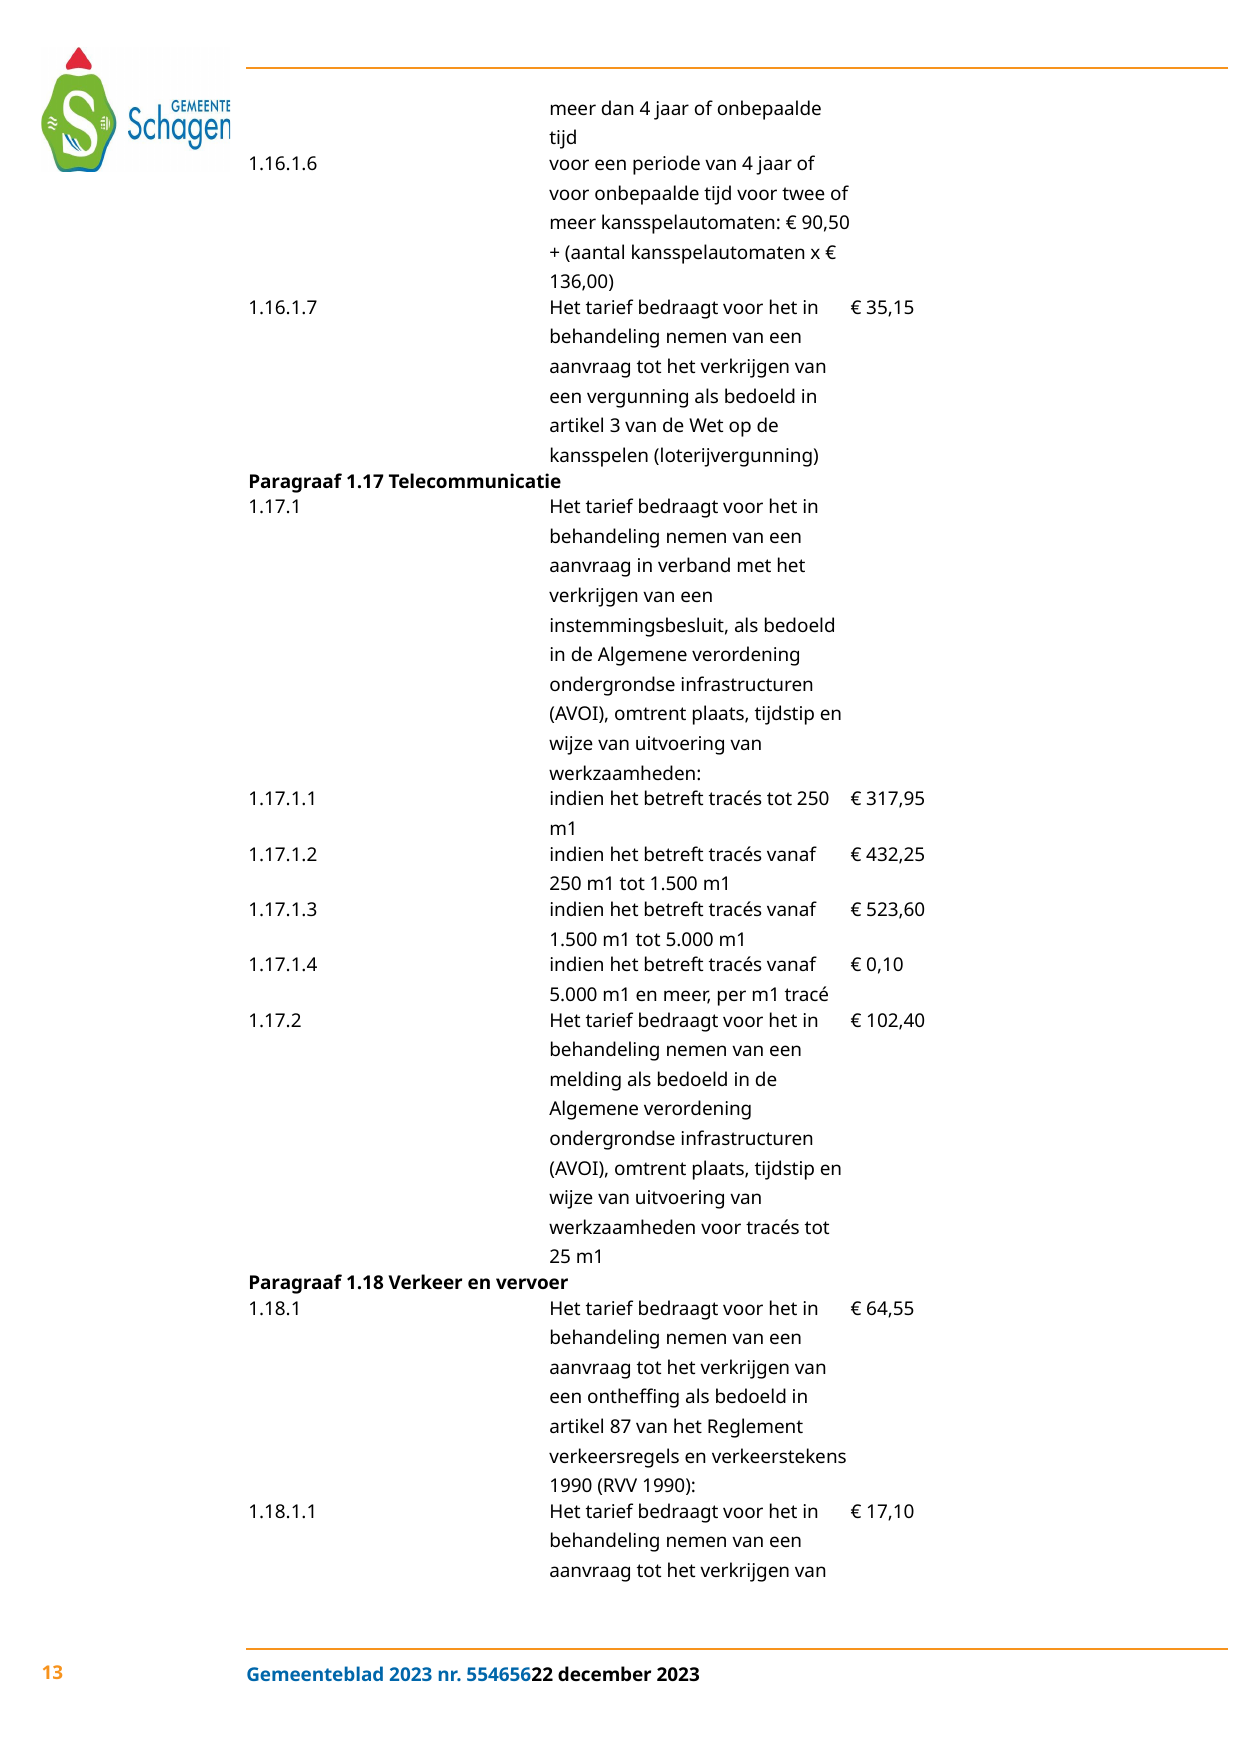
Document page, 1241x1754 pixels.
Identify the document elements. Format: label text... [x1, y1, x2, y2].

table_cell Het tarief bedraagt voor het in behandeling nemen van een aanvraag tot het verkrijgen van een ontheffing als bedoeld in artikel 87 van het Reglement verkeersregels en verkeerstekens 1990 (RVV 1990): [549, 1295, 850, 1498]
table_cell Het tarief bedraagt voor het in behandeling nemen van een aanvraag tot het verkrijgen van [549, 1498, 850, 1583]
table_cell € 64,55 [850, 1295, 1152, 1498]
table_cell Het tarief bedraagt voor het in behandeling nemen van een aanvraag in verband met het verkrijgen van een instemmingsbesluit, als bedoeld in de Algemene verordening ondergrondse infrastructuren (AVOI), omtrent plaats, tijdstip en wijze van uitvoering van werkzaamheden: [549, 494, 850, 786]
table_cell Het tarief bedraagt voor het in behandeling nemen van een melding als bedoeld in de Algemene verordening ondergrondse infrastructuren (AVOI), omtrent plaats, tijdstip en wijze van uitvoering van werkzaamheden voor tracés tot 25 m1 [549, 1007, 850, 1269]
table_cell € 17,10 [850, 1498, 1152, 1583]
table_cell [850, 150, 1152, 294]
table_cell indien het betreft tracés vanaf 5.000 m1 en meer, per m1 tracé [549, 951, 850, 1007]
table_cell indien het betreft tracés vanaf 1.500 m1 tot 5.000 m1 [549, 896, 850, 951]
table_cell voor een periode van 4 jaar of voor onbepaalde tijd voor twee of meer kansspelautomaten: € 90,50 + (aantal kansspelautomaten x € 136,00) [549, 150, 850, 294]
table_cell 1.17.1.4 [248, 951, 549, 1007]
table_cell 1.17.1.2 [248, 841, 549, 896]
table_cell 1.16.1.7 [248, 294, 549, 468]
table_cell € 102,40 [850, 1007, 1152, 1269]
table_cell indien het betreft tracés vanaf 250 m1 tot 1.500 m1 [549, 841, 850, 896]
table_cell meer dan 4 jaar of onbepaalde tijd [549, 95, 850, 150]
table_cell € 0,10 [850, 951, 1152, 1007]
table_cell 1.17.1 [248, 494, 549, 786]
table_cell [248, 95, 549, 150]
table_cell 1.17.2 [248, 1007, 549, 1269]
table_cell 1.17.1.1 [248, 786, 549, 841]
table_cell Het tarief bedraagt voor het in behandeling nemen van een aanvraag tot het verkrijgen van een vergunning als bedoeld in artikel 3 van de Wet op de kansspelen (loterijvergunning) [549, 294, 850, 468]
table_cell 1.17.1.3 [248, 896, 549, 951]
table_cell Paragraaf 1.18 Verkeer en vervoer [248, 1269, 1152, 1295]
table_cell 1.18.1.1 [248, 1498, 549, 1583]
table_cell 1.18.1 [248, 1295, 549, 1498]
table_cell indien het betreft tracés tot 250 m1 [549, 786, 850, 841]
table_cell € 35,15 [850, 294, 1152, 468]
table_cell € 523,60 [850, 896, 1152, 951]
table_cell [850, 494, 1152, 786]
table_cell 1.16.1.6 [248, 150, 549, 294]
picture [41, 47, 231, 172]
table_cell € 317,95 [850, 786, 1152, 841]
table_cell € 432,25 [850, 841, 1152, 896]
table_cell [850, 95, 1152, 150]
table_cell Paragraaf 1.17 Telecommunicatie [248, 468, 1152, 493]
